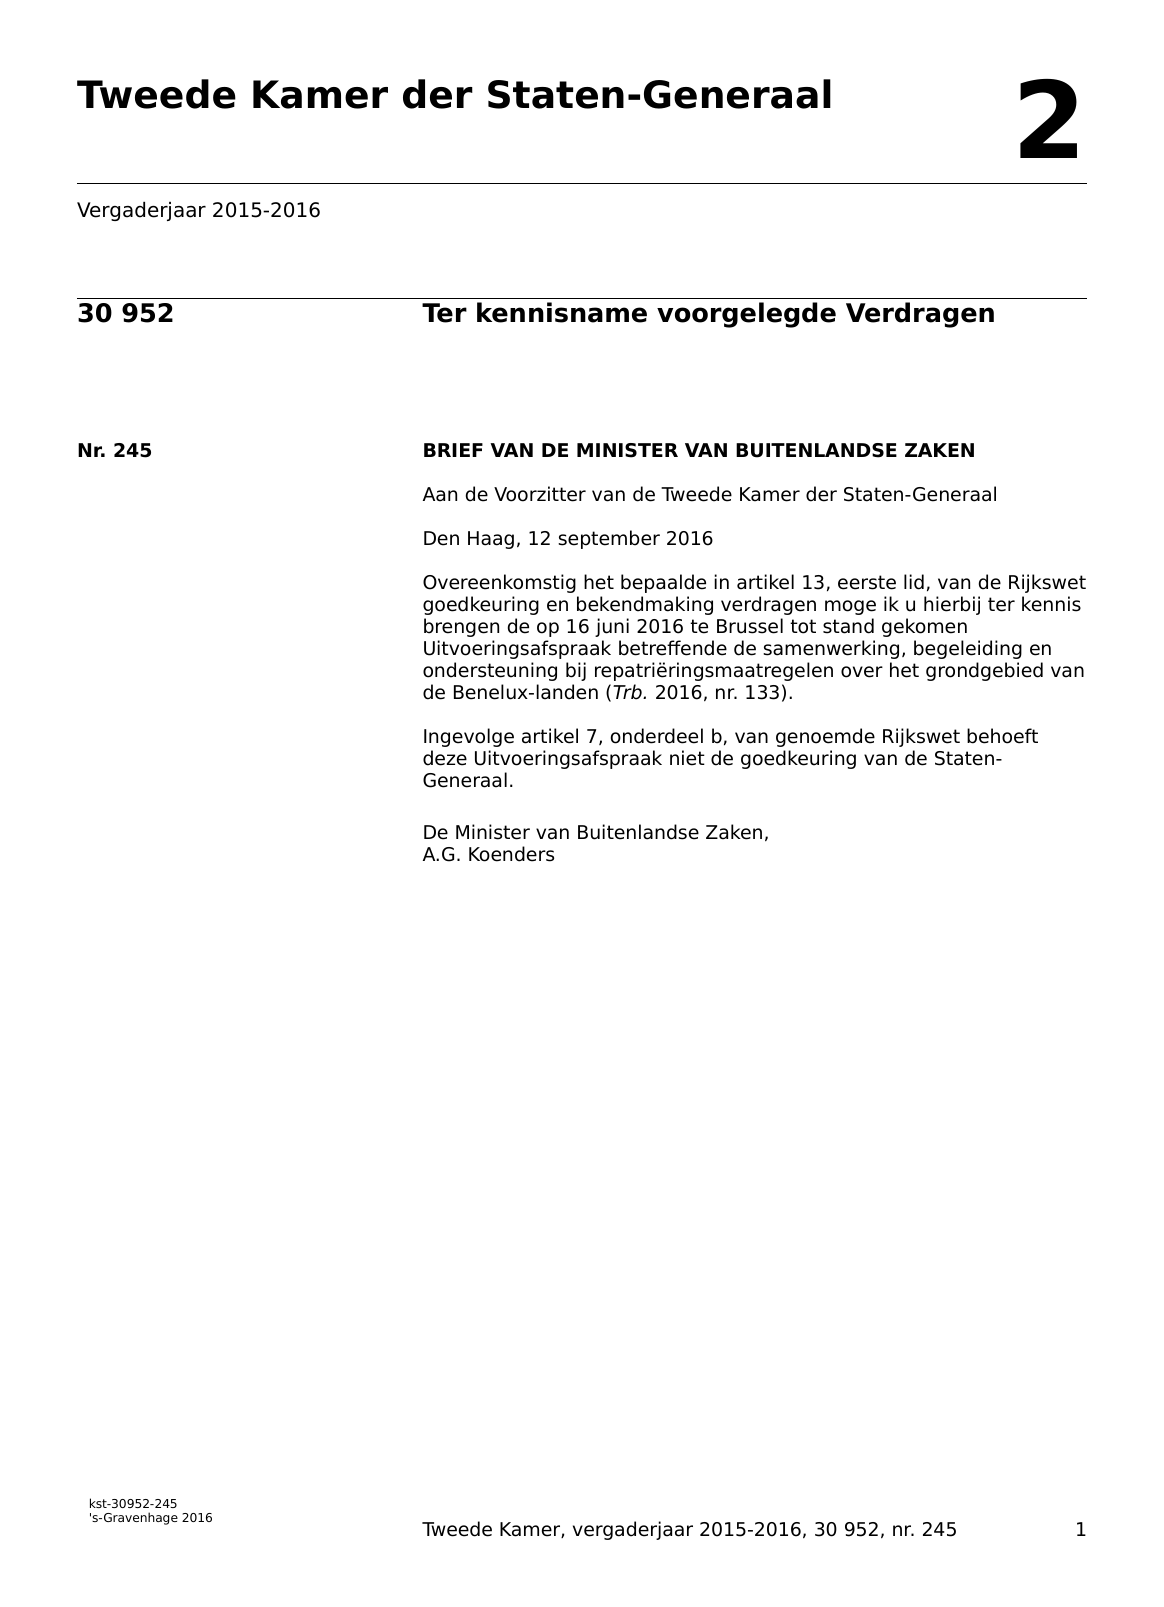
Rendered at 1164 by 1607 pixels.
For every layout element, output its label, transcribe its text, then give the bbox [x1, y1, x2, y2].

subtitle Nr. 245 BRIEF VAN DE MINISTER VAN BUITENLANDSE ZAKEN [77, 440, 1087, 462]
subtitle 30 952 Ter kennisname voorgelegde Verdragen [77, 299, 1087, 329]
text Aan de Voorzitter van de Tweede Kamer der Staten-Generaal [422, 484, 1087, 506]
text Ingevolge artikel 7, onderdeel b, van genoemde Rijkswet behoeft deze Uitvoeringsafspraak niet de goedkeuring van de Staten-Generaal. [422, 726, 1087, 792]
text 's-Gravenhage 2016 [88, 1511, 323, 1525]
text kst-30952-245 [88, 1497, 323, 1511]
text De Minister van Buitenlandse Zaken, A.G. Koenders [422, 822, 1087, 866]
table_header 2 [886, 59, 1087, 183]
table_cell Vergaderjaar 2015-2016 [77, 184, 1087, 298]
table_header Tweede Kamer der Staten-Generaal [77, 59, 886, 183]
text Overeenkomstig het bepaalde in artikel 13, eerste lid, van de Rijkswet goedkeuring en bekendmaking verdragen moge ik u hierbij ter kennis brengen de op 16 juni 2016 te Brussel tot stand gekomen Uitvoeringsafspraak betreffende de samenwerking, begeleiding en ondersteuning bij repatriëringsmaatregelen over het grondgebied van de Benelux-landen (Trb. 2016, nr. 133). [422, 572, 1087, 704]
text Den Haag, 12 september 2016 [422, 528, 1087, 550]
